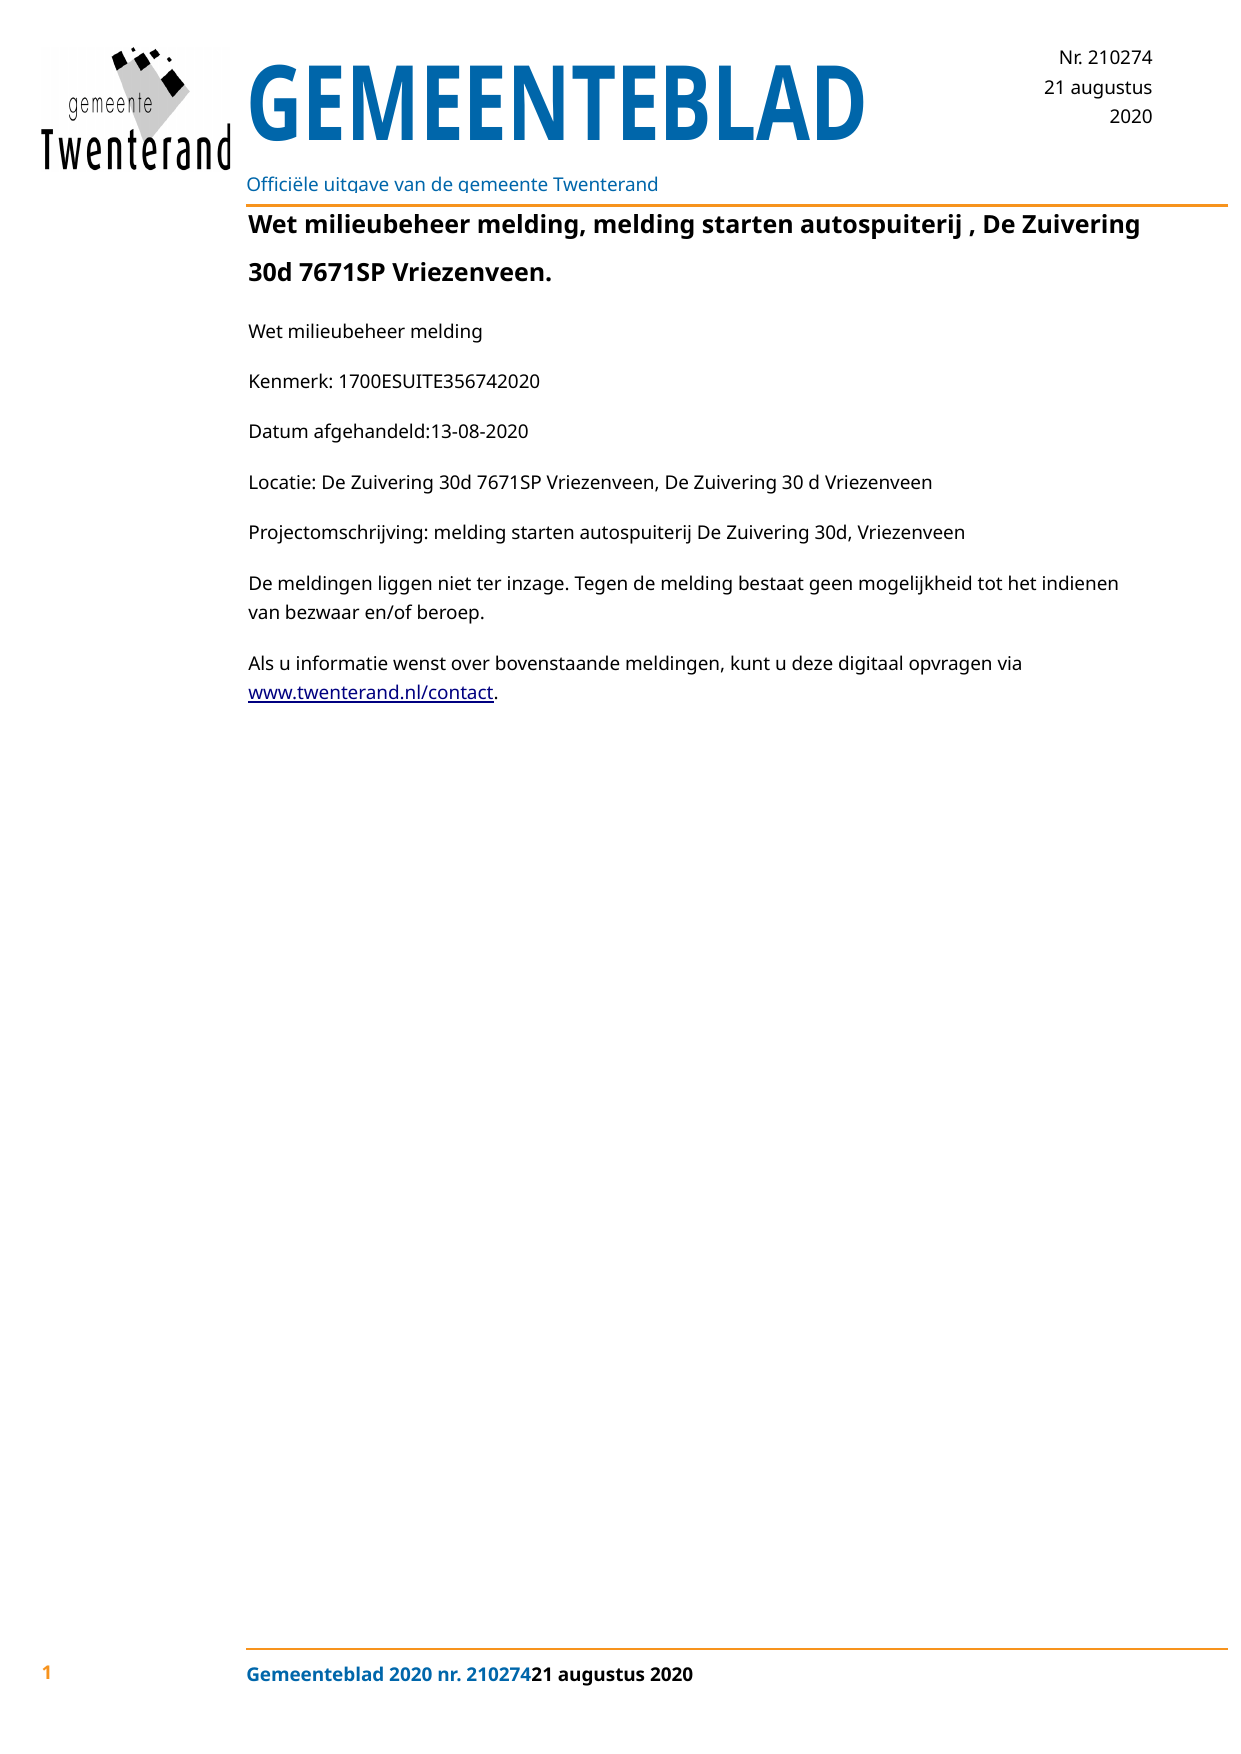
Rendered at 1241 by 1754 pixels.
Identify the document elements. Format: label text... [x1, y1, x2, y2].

text Locatie: De Zuivering 30d 7671SP Vriezenveen, De Zuivering 30 d Vriezenveen [248, 469, 1152, 495]
text Wet milieubeheer melding [248, 318, 1152, 344]
picture [41, 47, 231, 172]
text De meldingen liggen niet ter inzage. Tegen de melding bestaat geen mogelijkheid tot het indienen van bezwaar en/of beroep. [248, 570, 1152, 625]
text Projectomschrijving: melding starten autospuiterij De Zuivering 30d, Vriezenveen [248, 519, 1152, 545]
text Als u informatie wenst over bovenstaande meldingen, kunt u deze digitaal opvragen via www.twenterand.nl/contact. [248, 650, 1152, 705]
text Datum afgehandeld:13-08-2020 [248, 419, 1152, 444]
text Kenmerk: 1700ESUITE356742020 [248, 368, 1152, 394]
text Wet milieubeheer melding, melding starten autospuiterij , De Zuivering 30d 7671SP Vriezenveen. [248, 207, 1152, 288]
